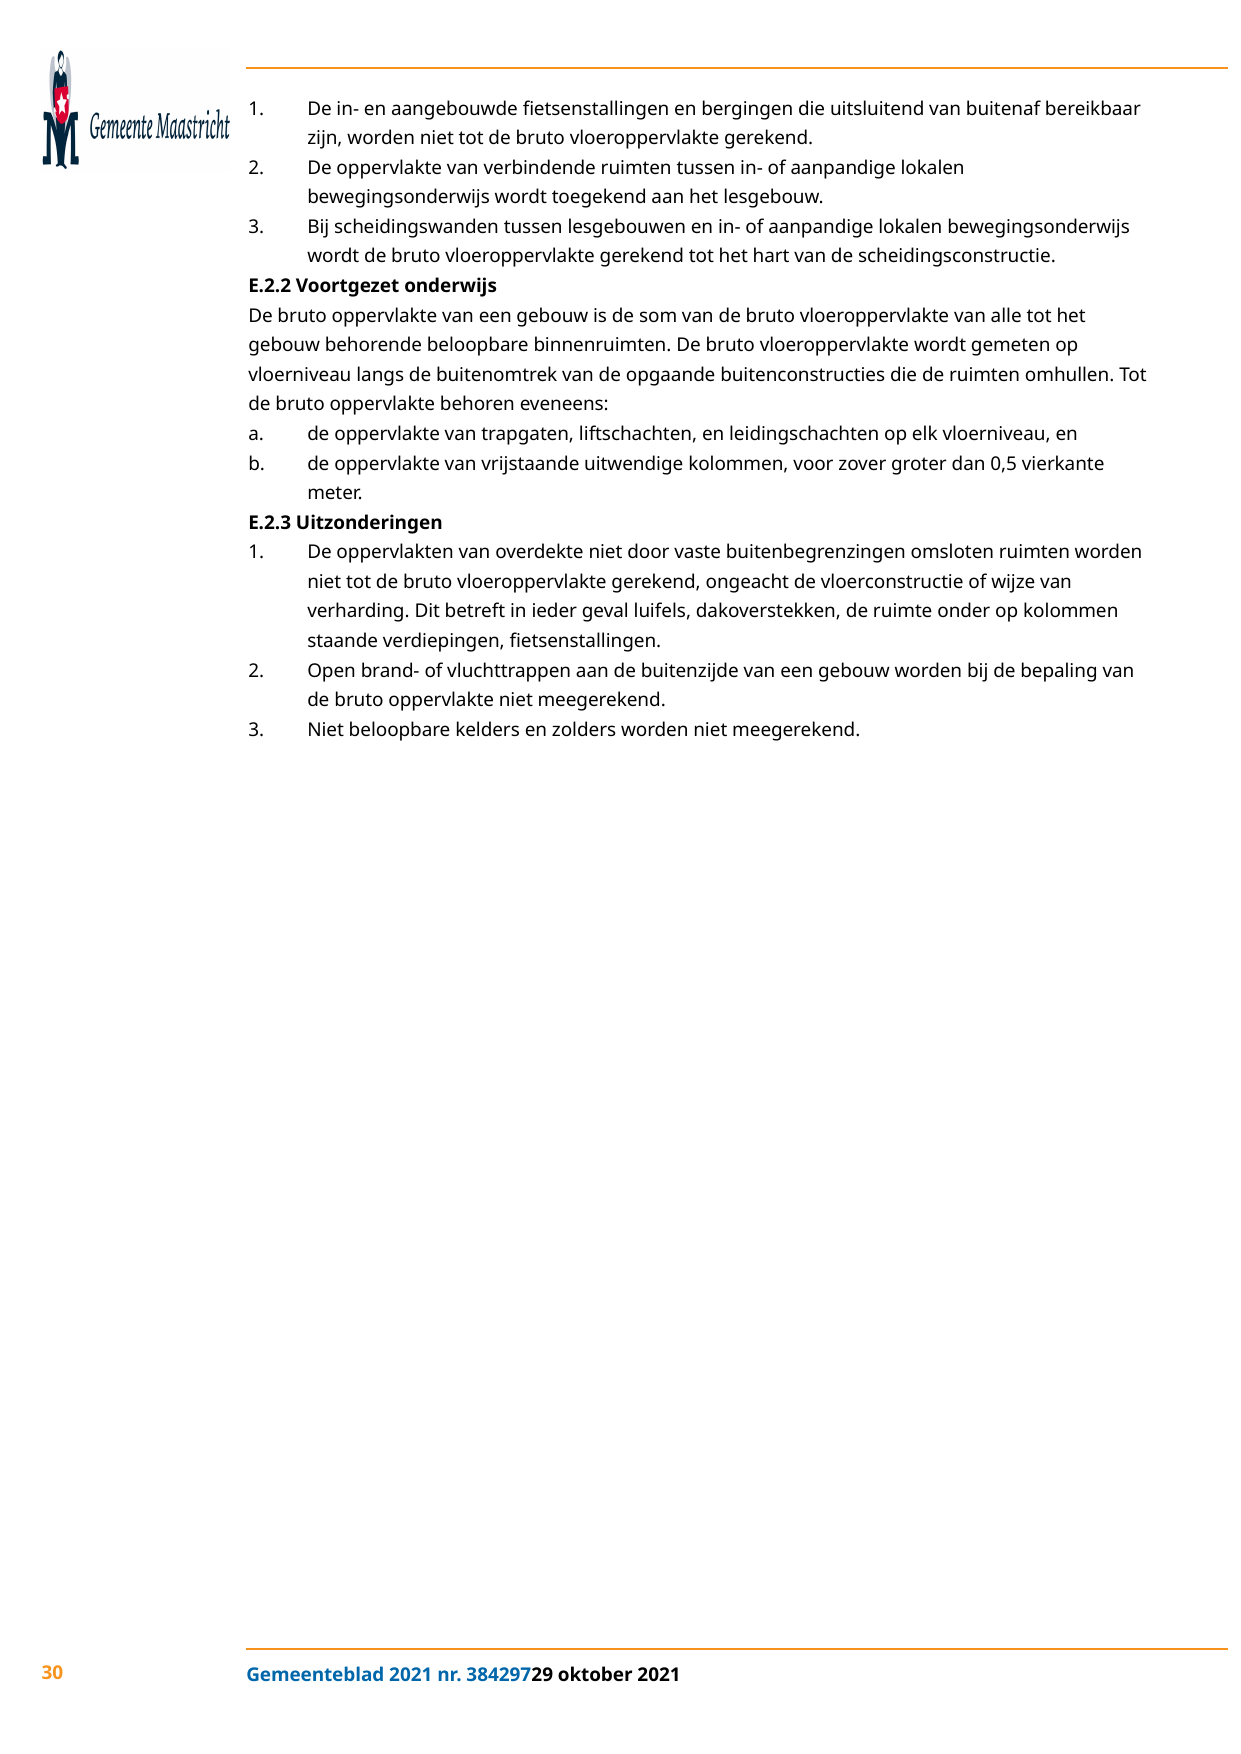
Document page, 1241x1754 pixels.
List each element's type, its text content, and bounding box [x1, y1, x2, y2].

list De in- en aangebouwde fietsenstallingen en bergingen die uitsluitend van buitenaf bereikbaar zijn, worden niet tot de bruto vloeroppervlakte gerekend. [248, 95, 1152, 150]
list De oppervlakte van verbindende ruimten tussen in- of aanpandige lokalen bewegingsonderwijs wordt toegekend aan het lesgebouw. [248, 154, 1152, 209]
text E.2.3 Uitzonderingen [248, 509, 1152, 535]
list de oppervlakte van vrijstaande uitwendige kolommen, voor zover groter dan 0,5 vierkante meter. [248, 450, 1152, 505]
text E.2.2 Voortgezet onderwijs [248, 272, 1152, 298]
list Niet beloopbare kelders en zolders worden niet meegerekend. [248, 716, 1152, 742]
picture [41, 47, 231, 172]
list De oppervlakten van overdekte niet door vaste buitenbegrenzingen omsloten ruimten worden niet tot de bruto vloeroppervlakte gerekend, ongeacht de vloerconstructie of wijze van verharding. Dit betreft in ieder geval luifels, dakoverstekken, de ruimte onder op kolommen staande verdiepingen, fietsenstallingen. [248, 538, 1152, 653]
list de oppervlakte van trapgaten, liftschachten, en leidingschachten op elk vloerniveau, en [248, 420, 1152, 446]
list Bij scheidingswanden tussen lesgebouwen en in- of aanpandige lokalen bewegingsonderwijs wordt de bruto vloeroppervlakte gerekend tot het hart van de scheidingsconstructie. [248, 213, 1152, 268]
text De bruto oppervlakte van een gebouw is de som van de bruto vloeroppervlakte van alle tot het gebouw behorende beloopbare binnenruimten. De bruto vloeroppervlakte wordt gemeten op vloerniveau langs de buitenomtrek van de opgaande buitenconstructies die de ruimten omhullen. Tot de bruto oppervlakte behoren eveneens: [248, 302, 1152, 416]
list Open brand- of vluchttrappen aan de buitenzijde van een gebouw worden bij de bepaling van de bruto oppervlakte niet meegerekend. [248, 657, 1152, 712]
